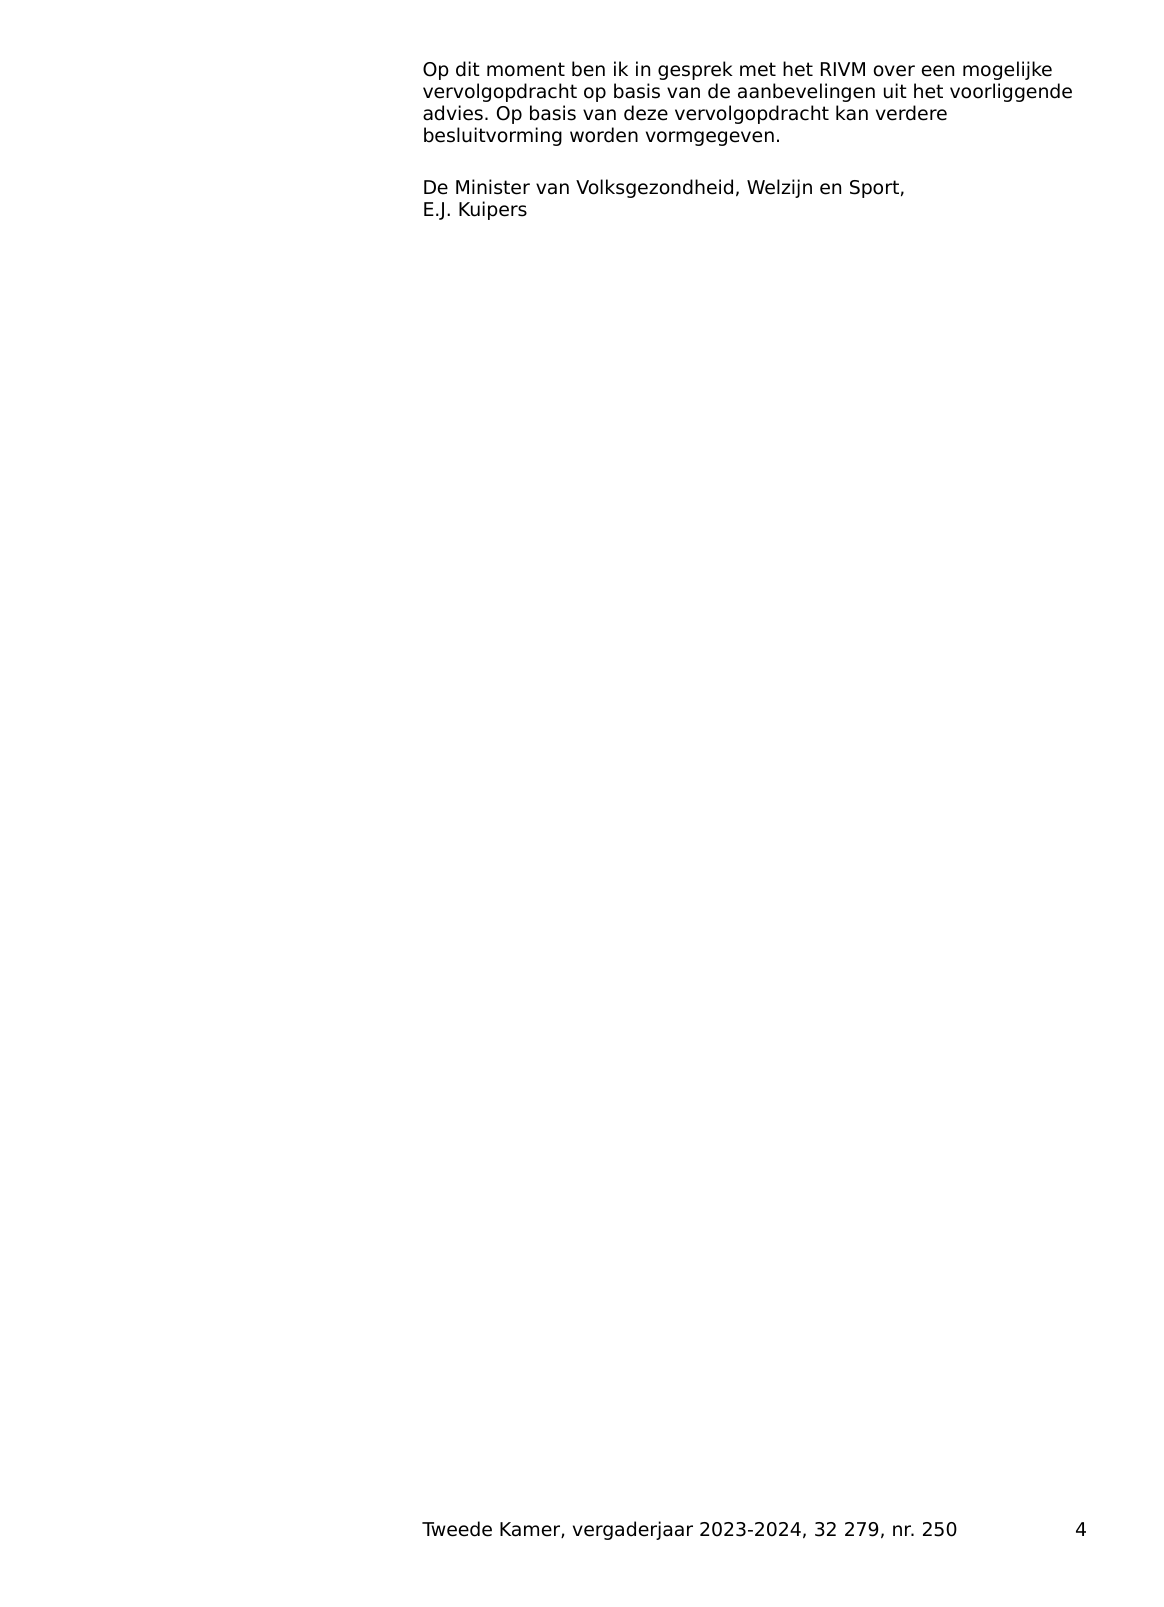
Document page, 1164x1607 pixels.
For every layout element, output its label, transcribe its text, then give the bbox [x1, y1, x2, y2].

text Op dit moment ben ik in gesprek met het RIVM over een mogelijke vervolgopdracht op basis van de aanbevelingen uit het voorliggende advies. Op basis van deze vervolgopdracht kan verdere besluitvorming worden vormgegeven. [422, 59, 1087, 147]
text De Minister van Volksgezondheid, Welzijn en Sport, E.J. Kuipers [422, 177, 1087, 221]
